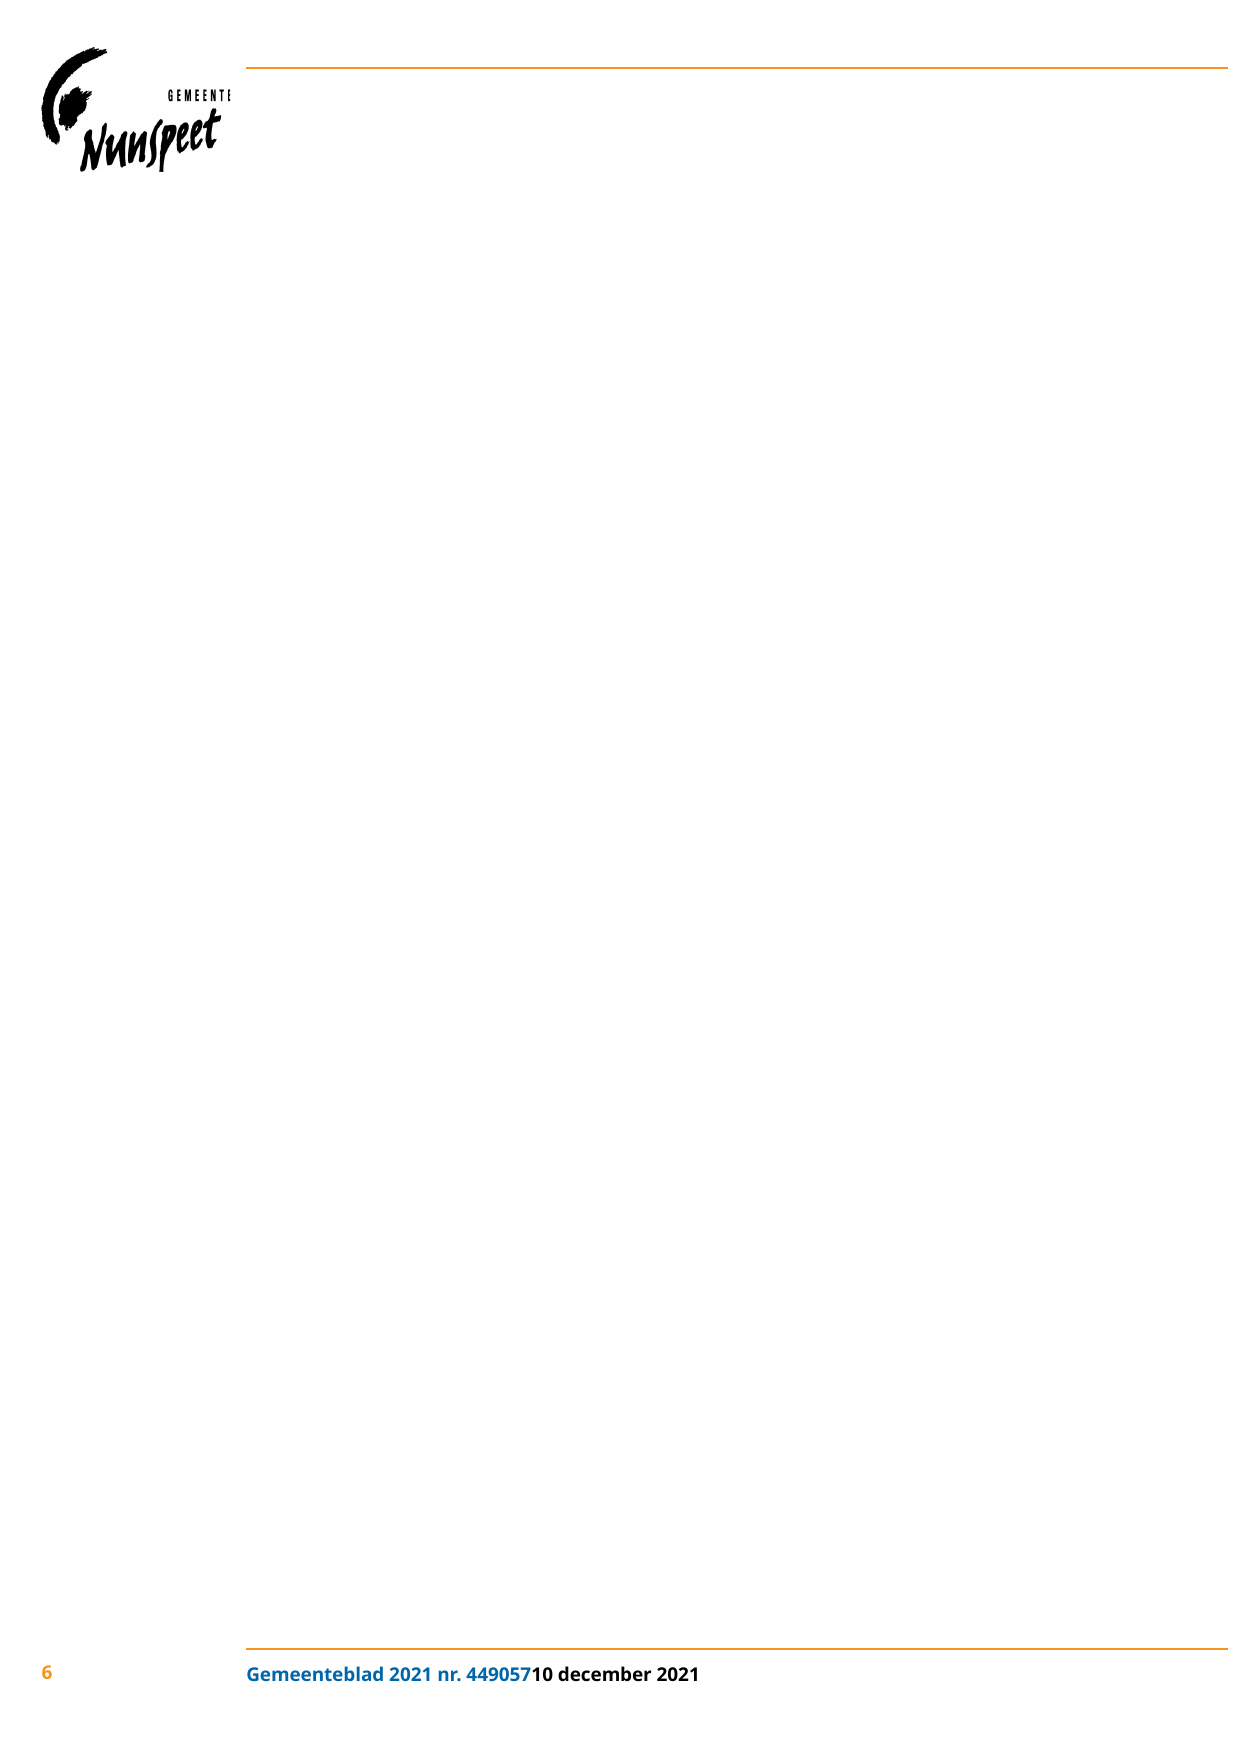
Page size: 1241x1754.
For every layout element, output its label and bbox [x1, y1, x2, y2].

picture [41, 47, 231, 172]
